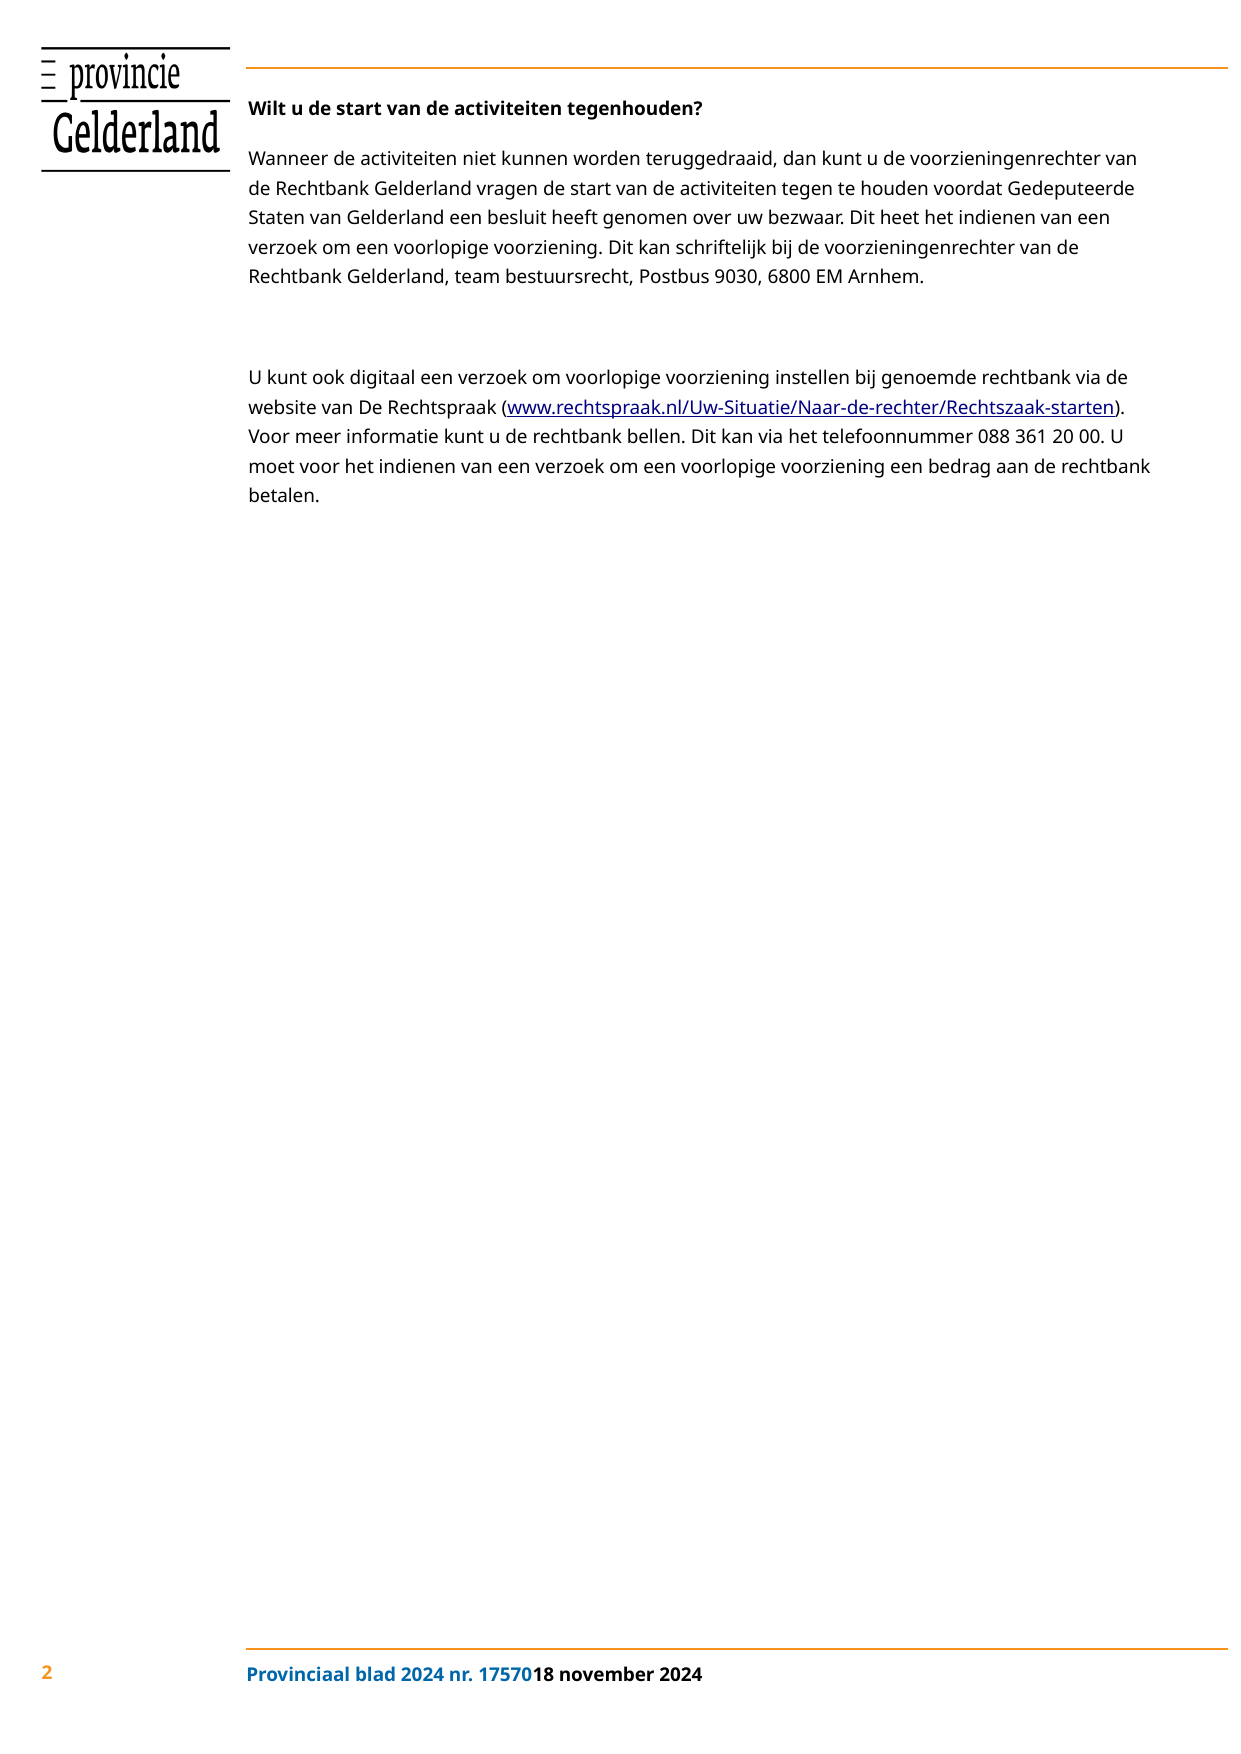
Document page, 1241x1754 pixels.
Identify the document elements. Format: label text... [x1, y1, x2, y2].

text U kunt ook digitaal een verzoek om voorlopige voorziening instellen bij genoemde rechtbank via de website van De Rechtspraak (www.rechtspraak.nl/Uw-Situatie/Naar-de-rechter/Rechtszaak-starten). Voor meer informatie kunt u de rechtbank bellen. Dit kan via het telefoonnummer 088 361 20 00. U moet voor het indienen van een verzoek om een voorlopige voorziening een bedrag aan de rechtbank betalen. [248, 364, 1152, 508]
text Wanneer de activiteiten niet kunnen worden teruggedraaid, dan kunt u de voorzieningenrechter van de Rechtbank Gelderland vragen de start van de activiteiten tegen te houden voordat Gedeputeerde Staten van Gelderland een besluit heeft genomen over uw bezwaar. Dit heet het indienen van een verzoek om een voorlopige voorziening. Dit kan schriftelijk bij de voorzieningenrechter van de Rechtbank Gelderland, team bestuursrecht, Postbus 9030, 6800 EM Arnhem. [248, 145, 1152, 289]
picture [41, 47, 231, 172]
text Wilt u de start van de activiteiten tegenhouden? [248, 95, 1152, 121]
